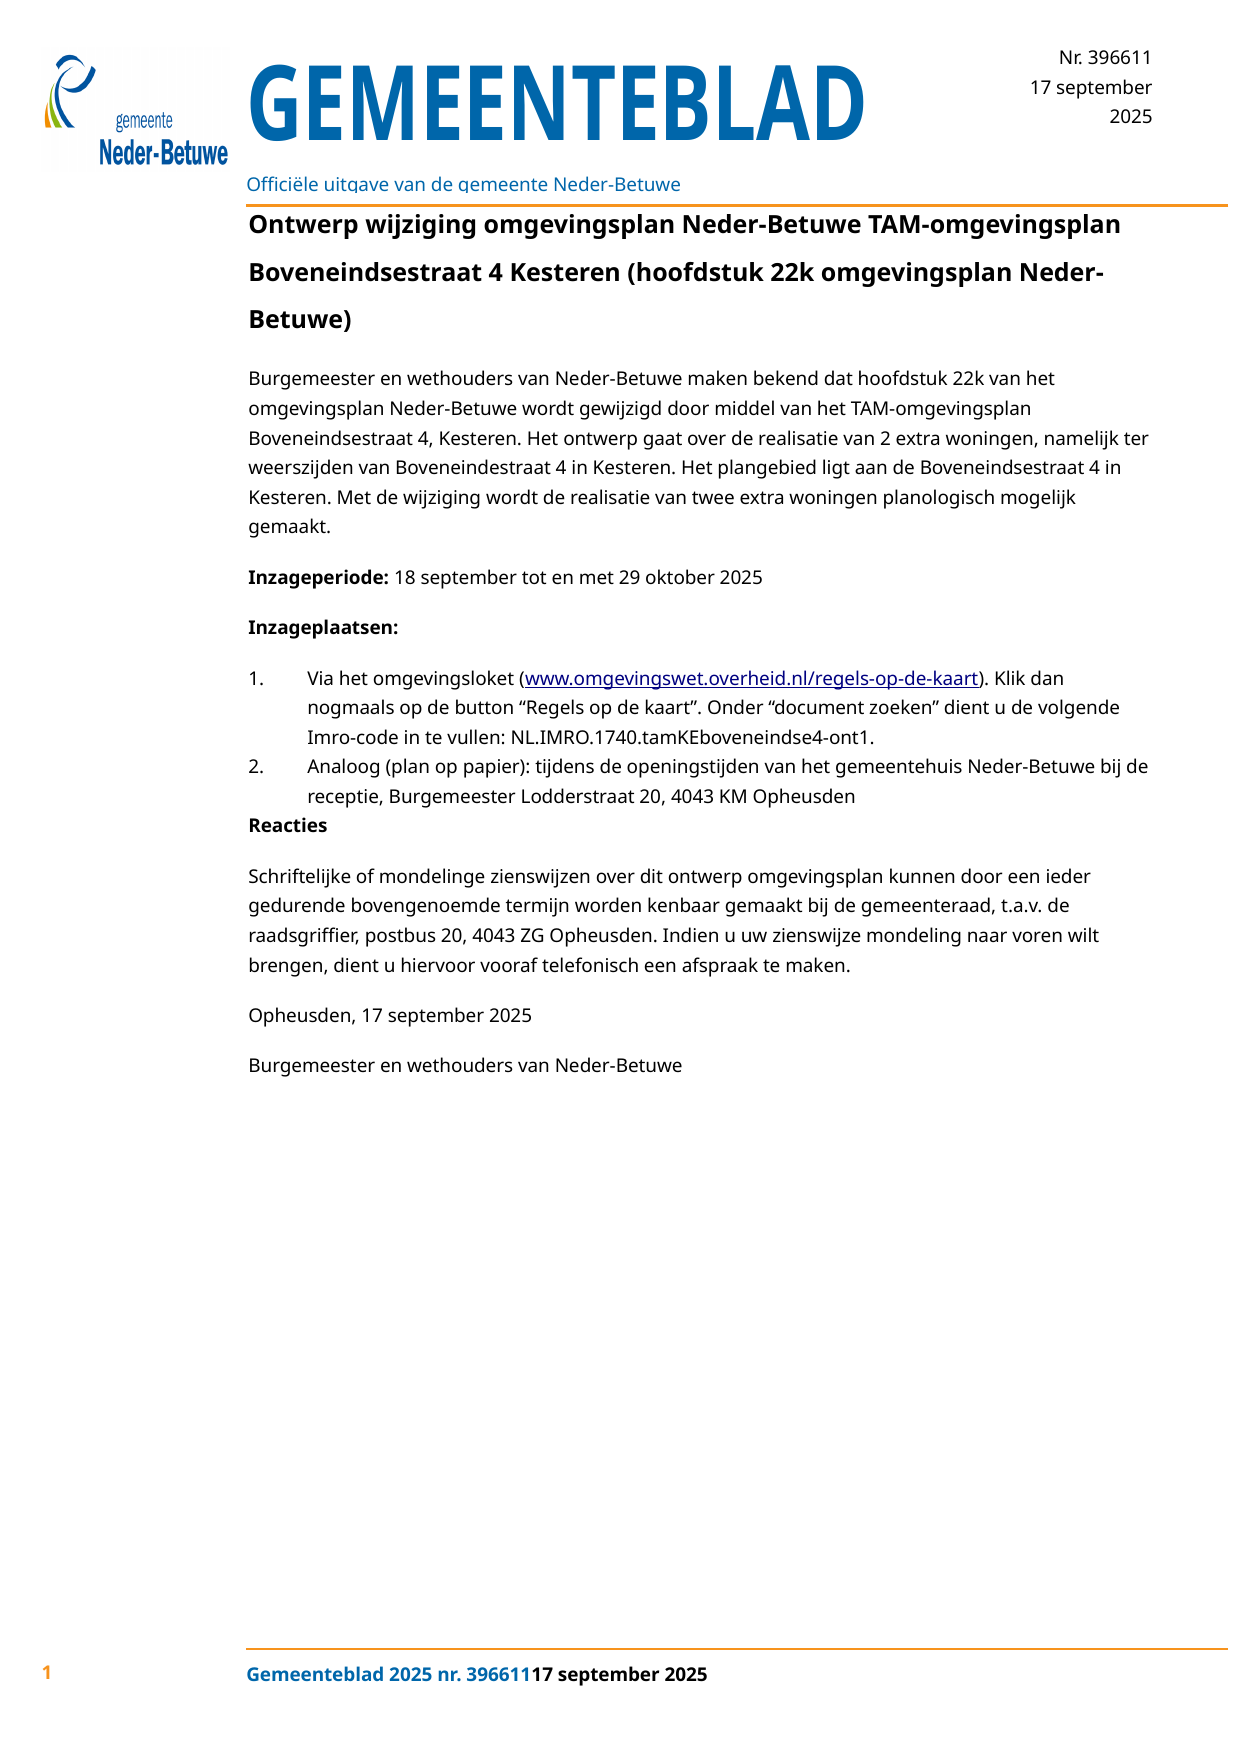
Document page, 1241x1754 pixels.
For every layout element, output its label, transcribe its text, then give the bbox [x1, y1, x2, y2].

text Inzageplaatsen: [248, 614, 1152, 640]
text Opheusden, 17 september 2025 [248, 1002, 1152, 1028]
picture [41, 47, 231, 172]
text Burgemeester en wethouders van Neder-Betuwe maken bekend dat hoofdstuk 22k van het omgevingsplan Neder-Betuwe wordt gewijzigd door middel van het TAM-omgevingsplan Boveneindsestraat 4, Kesteren. Het ontwerp gaat over de realisatie van 2 extra woningen, namelijk ter weerszijden van Boveneindestraat 4 in Kesteren. Het plangebied ligt aan de Boveneindsestraat 4 in Kesteren. Met de wijziging wordt de realisatie van twee extra woningen planologisch mogelijk gemaakt. [248, 366, 1152, 539]
text Burgemeester en wethouders van Neder-Betuwe [248, 1053, 1152, 1078]
text Ontwerp wijziging omgevingsplan Neder-Betuwe TAM-omgevingsplan Boveneindsestraat 4 Kesteren (hoofdstuk 22k omgevingsplan Neder-Betuwe) [248, 207, 1152, 336]
list Via het omgevingsloket (www.omgevingswet.overheid.nl/regels-op-de-kaart). Klik dan nogmaals op de button “Regels op de kaart”. Onder “document zoeken” dient u de volgende Imro-code in te vullen: NL.IMRO.1740.tamKEboveneindse4-ont1. [248, 665, 1152, 749]
list Analoog (plan op papier): tijdens de openingstijden van het gemeentehuis Neder-Betuwe bij de receptie, Burgemeester Lodderstraat 20, 4043 KM Opheusden [248, 753, 1152, 809]
text Reacties [248, 813, 1152, 838]
text Schriftelijke of mondelinge zienswijzen over dit ontwerp omgevingsplan kunnen door een ieder gedurende bovengenoemde termijn worden kenbaar gemaakt bij de gemeenteraad, t.a.v. de raadsgriffier, postbus 20, 4043 ZG Opheusden. Indien u uw zienswijze mondeling naar voren wilt brengen, dient u hiervoor vooraf telefonisch een afspraak te maken. [248, 863, 1152, 977]
text Inzageperiode: 18 september tot en met 29 oktober 2025 [248, 564, 1152, 589]
